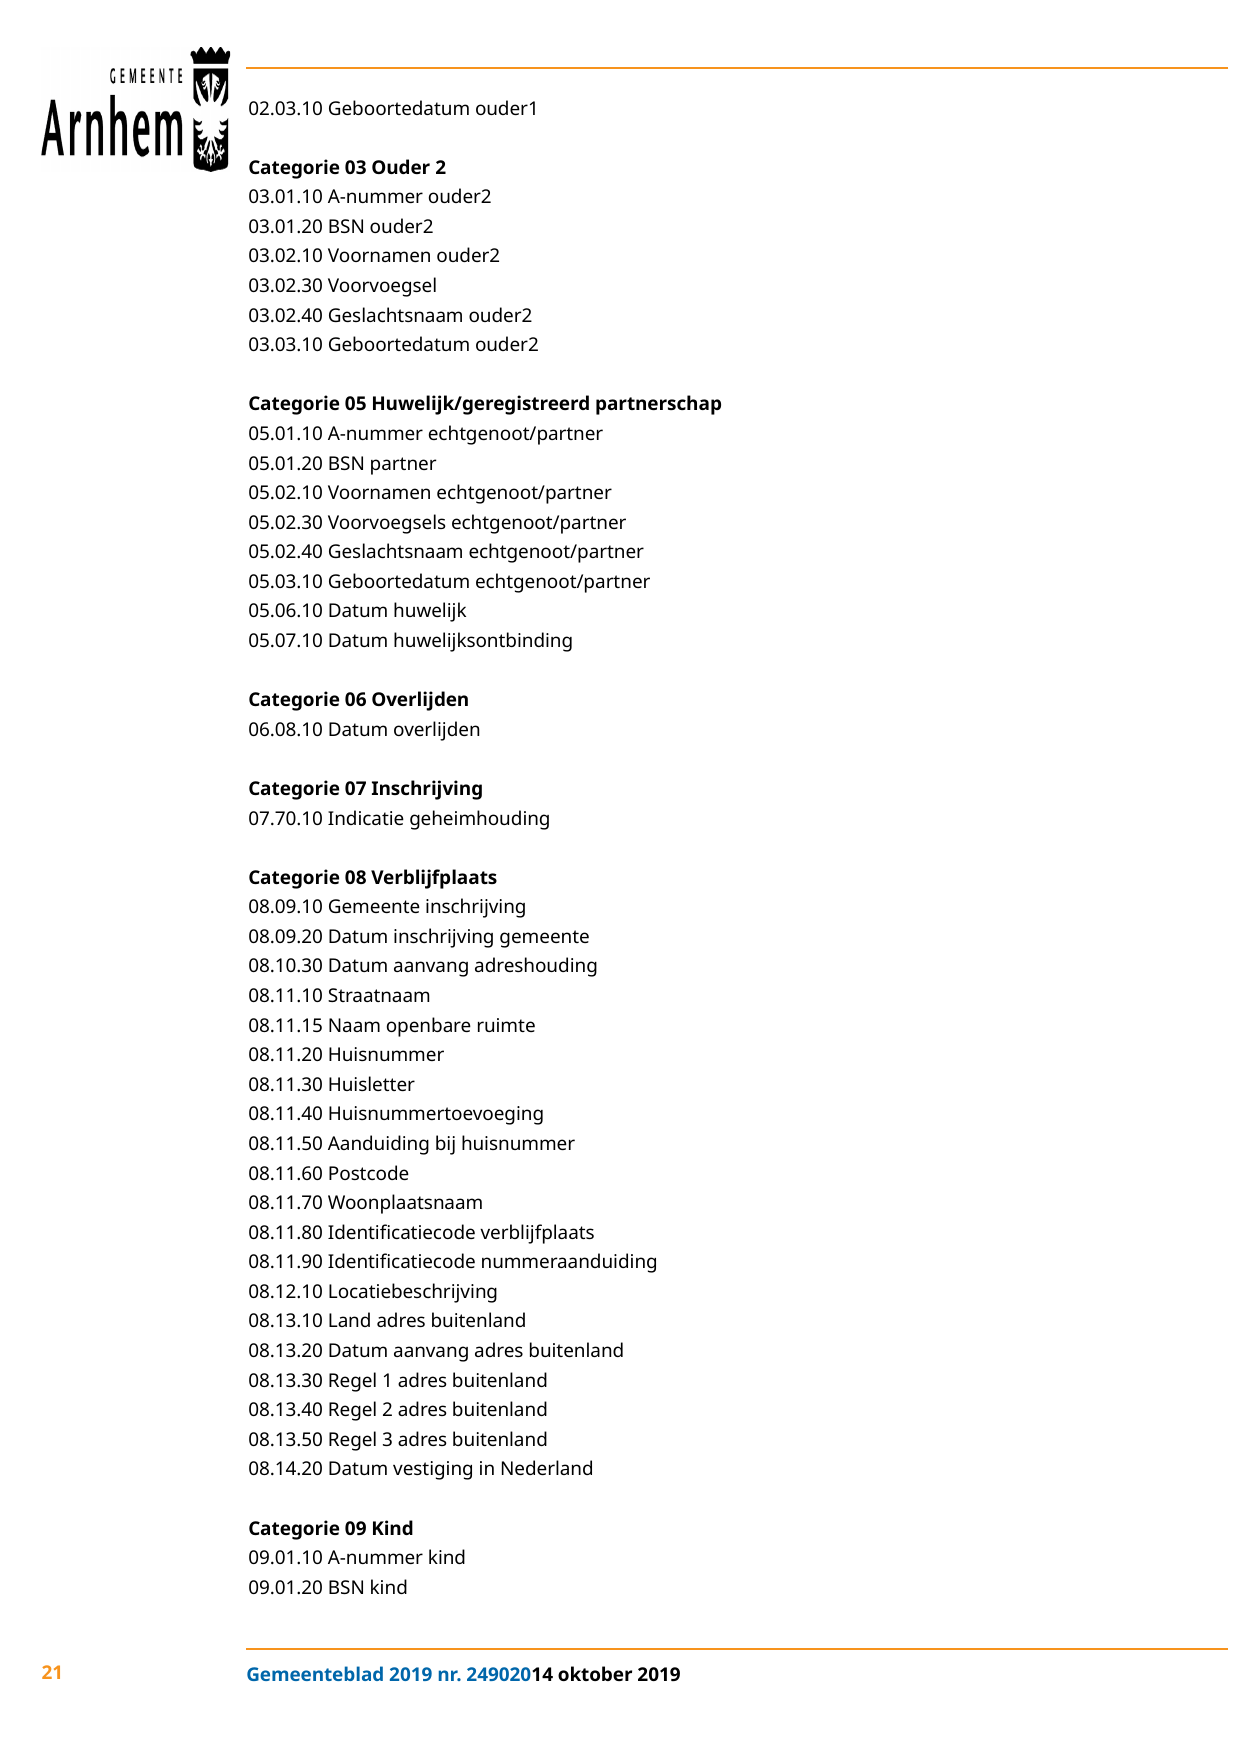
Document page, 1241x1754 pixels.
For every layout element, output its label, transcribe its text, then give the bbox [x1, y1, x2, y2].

text 03.02.30 Voorvoegsel [248, 272, 1152, 298]
text 08.11.15 Naam openbare ruimte [248, 1012, 1152, 1038]
text 08.11.60 Postcode [248, 1160, 1152, 1186]
text Categorie 07 Inschrijving [248, 775, 1152, 801]
text 08.10.30 Datum aanvang adreshouding [248, 953, 1152, 978]
text 02.03.10 Geboortedatum ouder1 [248, 95, 1152, 121]
text Categorie 03 Ouder 2 [248, 154, 1152, 180]
text 08.09.10 Gemeente inschrijving [248, 893, 1152, 919]
text 03.02.10 Voornamen ouder2 [248, 243, 1152, 268]
text 03.03.10 Geboortedatum ouder2 [248, 331, 1152, 357]
text 08.13.40 Regel 2 adres buitenland [248, 1396, 1152, 1422]
text 03.01.20 BSN ouder2 [248, 213, 1152, 239]
text 08.11.30 Huisletter [248, 1071, 1152, 1097]
text 08.13.30 Regel 1 adres buitenland [248, 1367, 1152, 1393]
text 08.13.10 Land adres buitenland [248, 1308, 1152, 1333]
text 08.13.20 Datum aanvang adres buitenland [248, 1337, 1152, 1363]
text 08.13.50 Regel 3 adres buitenland [248, 1426, 1152, 1452]
picture [41, 47, 231, 172]
text Categorie 09 Kind [248, 1515, 1152, 1541]
text 05.02.30 Voorvoegsels echtgenoot/partner [248, 509, 1152, 535]
text 06.08.10 Datum overlijden [248, 716, 1152, 742]
text 08.12.10 Locatiebeschrijving [248, 1278, 1152, 1304]
text 05.01.10 A-nummer echtgenoot/partner [248, 420, 1152, 446]
text 08.11.10 Straatnaam [248, 982, 1152, 1008]
text 05.07.10 Datum huwelijksontbinding [248, 627, 1152, 653]
text 05.02.10 Voornamen echtgenoot/partner [248, 479, 1152, 505]
text 05.01.20 BSN partner [248, 450, 1152, 476]
text 08.11.40 Huisnummertoevoeging [248, 1101, 1152, 1126]
text 05.02.40 Geslachtsnaam echtgenoot/partner [248, 538, 1152, 564]
text 08.11.50 Aanduiding bij huisnummer [248, 1130, 1152, 1156]
text 08.09.20 Datum inschrijving gemeente [248, 923, 1152, 949]
text 08.11.90 Identificatiecode nummeraanduiding [248, 1248, 1152, 1274]
text 05.06.10 Datum huwelijk [248, 598, 1152, 623]
text 03.01.10 A-nummer ouder2 [248, 183, 1152, 209]
text 08.14.20 Datum vestiging in Nederland [248, 1456, 1152, 1481]
text 09.01.10 A-nummer kind [248, 1544, 1152, 1570]
text 08.11.70 Woonplaatsnaam [248, 1189, 1152, 1215]
text 09.01.20 BSN kind [248, 1574, 1152, 1600]
text Categorie 08 Verblijfplaats [248, 864, 1152, 890]
text 08.11.80 Identificatiecode verblijfplaats [248, 1219, 1152, 1245]
text Categorie 05 Huwelijk/geregistreerd partnerschap [248, 391, 1152, 416]
text 03.02.40 Geslachtsnaam ouder2 [248, 302, 1152, 328]
text 07.70.10 Indicatie geheimhouding [248, 805, 1152, 831]
text Categorie 06 Overlijden [248, 686, 1152, 712]
text 08.11.20 Huisnummer [248, 1041, 1152, 1067]
text 05.03.10 Geboortedatum echtgenoot/partner [248, 568, 1152, 594]
